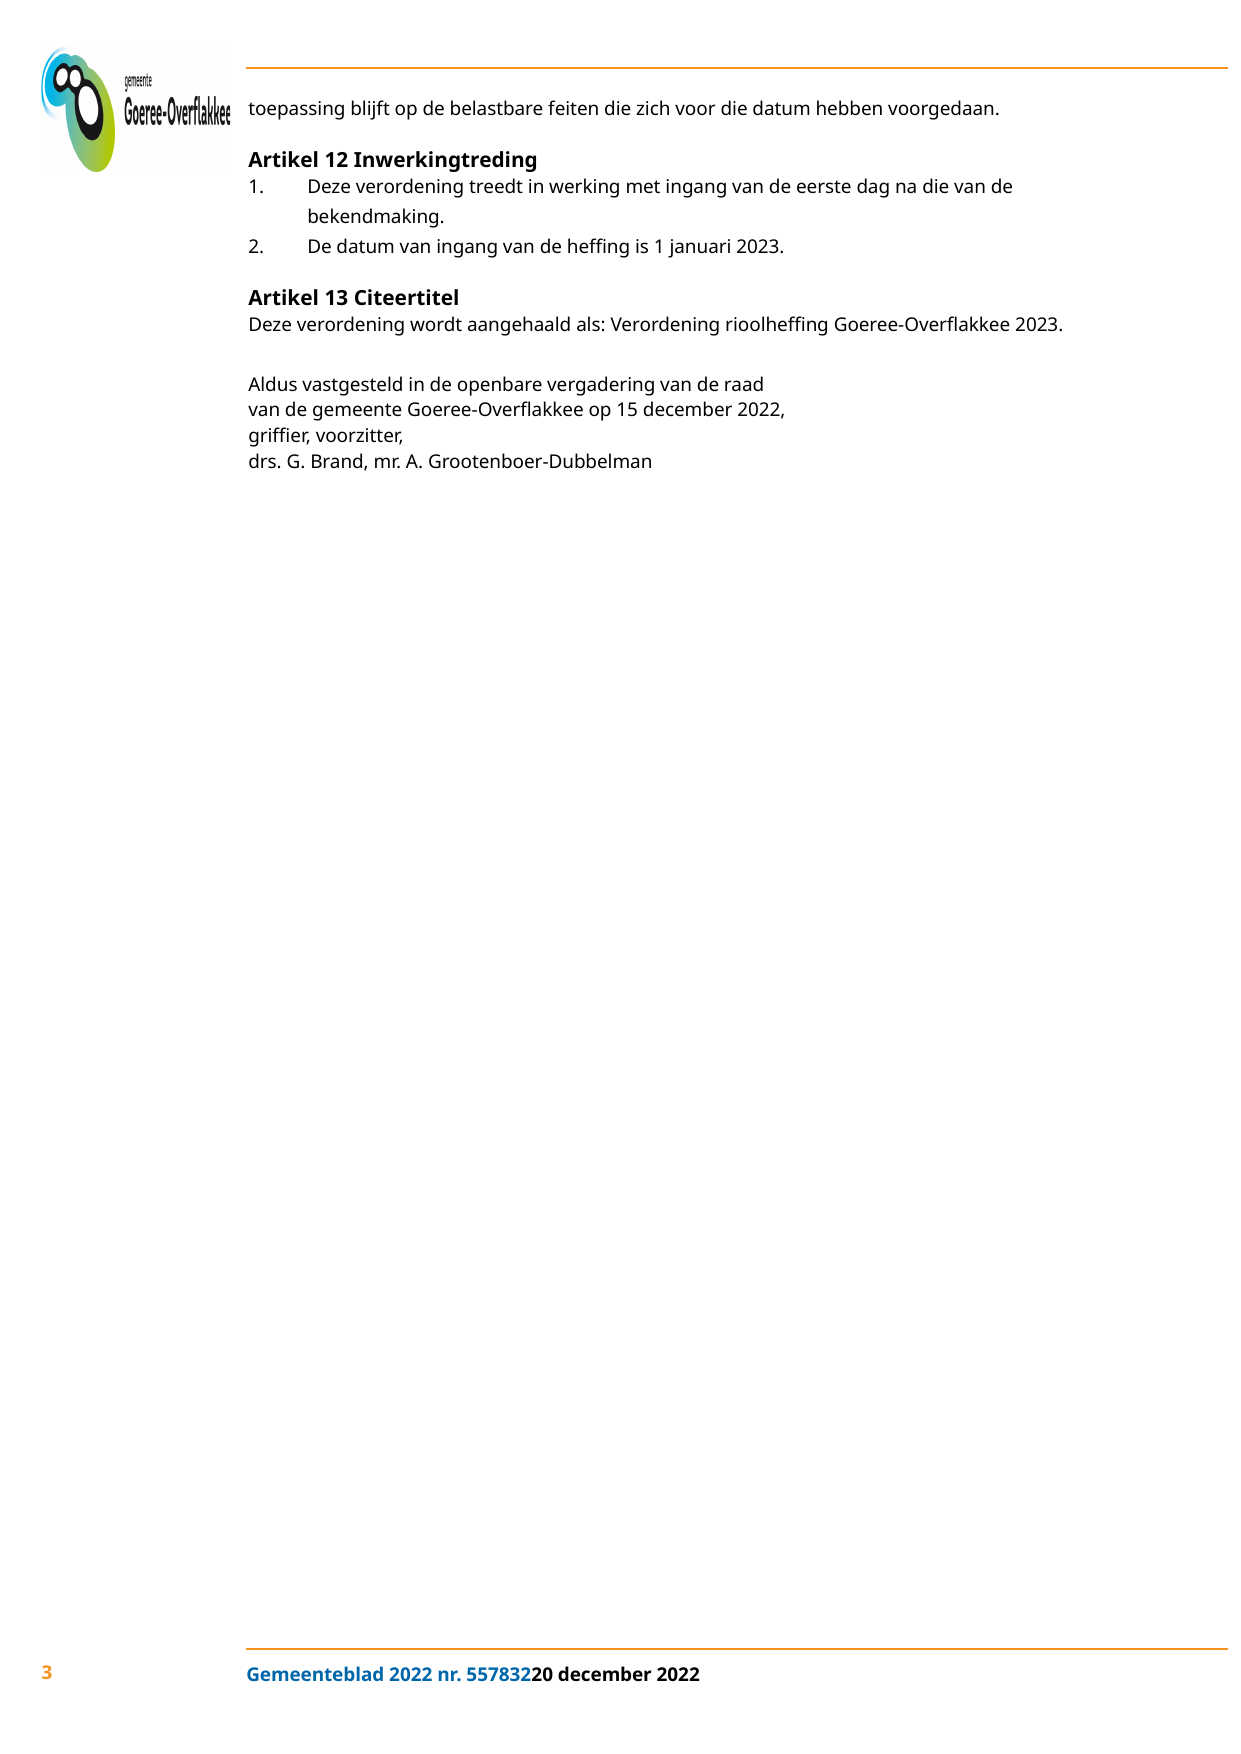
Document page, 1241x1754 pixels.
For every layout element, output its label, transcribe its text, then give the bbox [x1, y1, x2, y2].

text drs. G. Brand, mr. A. Grootenboer-Dubbelman [248, 448, 1152, 474]
list Deze verordening treedt in werking met ingang van de eerste dag na die van de bekendmaking. [248, 174, 1152, 229]
text griffier, voorzitter, [248, 422, 1152, 448]
text toepassing blijft op de belastbare feiten die zich voor die datum hebben voorgedaan. [248, 95, 1152, 121]
picture [41, 47, 231, 172]
text Aldus vastgesteld in de openbare vergadering van de raad [248, 371, 1152, 397]
text van de gemeente Goeree-Overflakkee op 15 december 2022, [248, 397, 1152, 422]
list De datum van ingang van de heffing is 1 januari 2023. [248, 233, 1152, 258]
text Artikel 13 Citeertitel [248, 283, 1152, 312]
text Artikel 12 Inwerkingtreding [248, 145, 1152, 174]
text Deze verordening wordt aangehaald als: Verordening rioolheffing Goeree-Overflakkee 2023. [248, 312, 1152, 337]
